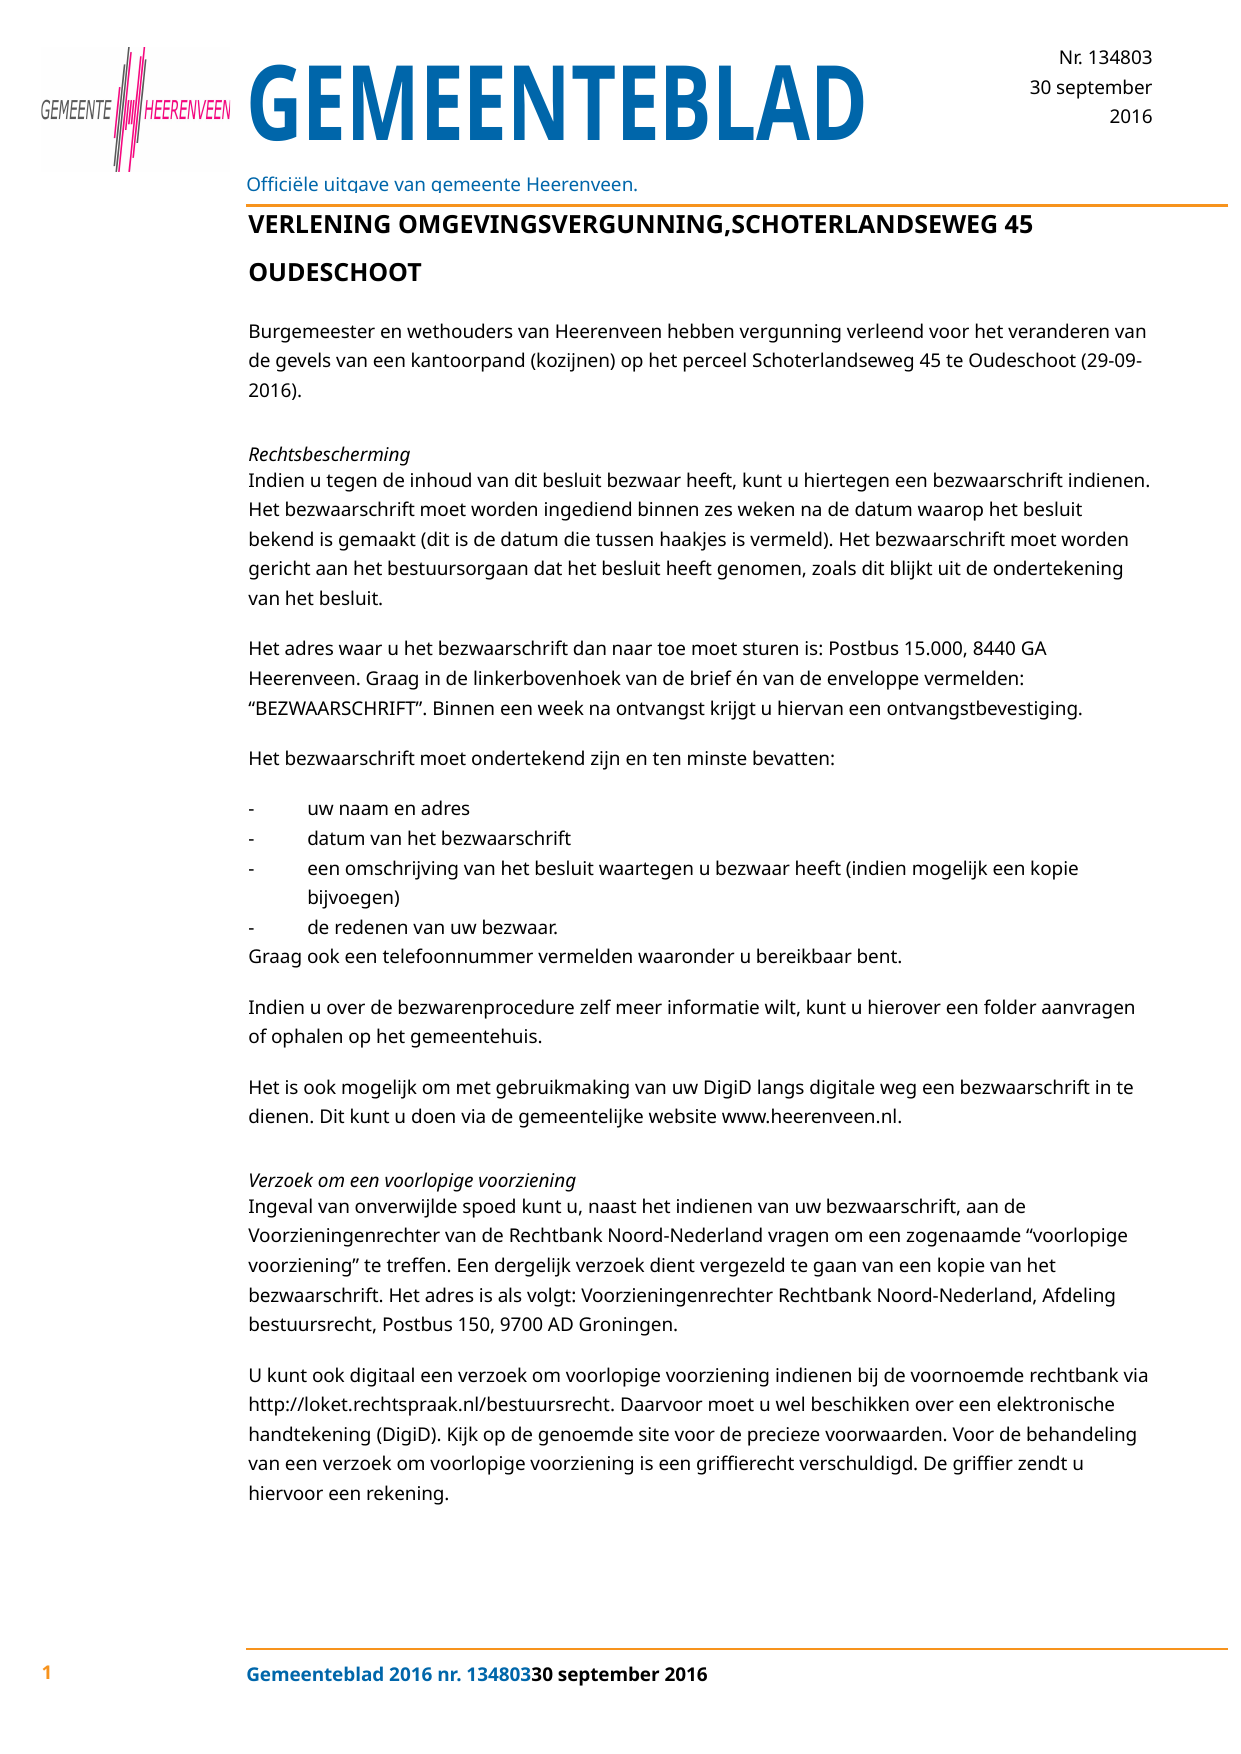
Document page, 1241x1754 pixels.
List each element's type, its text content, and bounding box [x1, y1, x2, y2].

list datum van het bezwaarschrift [248, 825, 1152, 851]
text U kunt ook digitaal een verzoek om voorlopige voorziening indienen bij de voornoemde rechtbank via http://loket.rechtspraak.nl/bestuursrecht. Daarvoor moet u wel beschikken over een elektronische handtekening (DigiD). Kijk op de genoemde site voor de precieze voorwaarden. Voor de behandeling van een verzoek om voorlopige voorziening is een griffierecht verschuldigd. De griffier zendt u hiervoor een rekening. [248, 1362, 1152, 1506]
text VERLENING OMGEVINGSVERGUNNING,SCHOTERLANDSEWEG 45 OUDESCHOOT [248, 207, 1152, 288]
list een omschrijving van het besluit waartegen u bezwaar heeft (indien mogelijk een kopie bijvoegen) [248, 855, 1152, 910]
text Ingeval van onverwijlde spoed kunt u, naast het indienen van uw bezwaarschrift, aan de Voorzieningenrechter van de Rechtbank Noord-Nederland vragen om een zogenaamde “voorlopige voorziening” te treffen. Een dergelijk verzoek dient vergezeld te gaan van een kopie van het bezwaarschrift. Het adres is als volgt: Voorzieningenrechter Rechtbank Noord-Nederland, Afdeling bestuursrecht, Postbus 150, 9700 AD Groningen. [248, 1193, 1152, 1337]
text Het adres waar u het bezwaarschrift dan naar toe moet sturen is: Postbus 15.000, 8440 GA Heerenveen. Graag in de linkerbovenhoek van de brief én van de enveloppe vermelden: “BEZWAARSCHRIFT”. Binnen een week na ontvangst krijgt u hiervan een ontvangstbevestiging. [248, 636, 1152, 720]
text Indien u tegen de inhoud van dit besluit bezwaar heeft, kunt u hiertegen een bezwaarschrift indienen. Het bezwaarschrift moet worden ingediend binnen zes weken na de datum waarop het besluit bekend is gemaakt (dit is de datum die tussen haakjes is vermeld). Het bezwaarschrift moet worden gericht aan het bestuursorgaan dat het besluit heeft genomen, zoals dit blijkt uit de ondertekening van het besluit. [248, 467, 1152, 611]
picture [41, 47, 231, 172]
text Verzoek om een voorlopige voorziening [248, 1167, 1152, 1193]
list de redenen van uw bezwaar. [248, 914, 1152, 939]
text Indien u over de bezwarenprocedure zelf meer informatie wilt, kunt u hierover een folder aanvragen of ophalen op het gemeentehuis. [248, 994, 1152, 1049]
text Het bezwaarschrift moet ondertekend zijn en ten minste bevatten: [248, 745, 1152, 771]
text Graag ook een telefoonnummer vermelden waaronder u bereikbaar bent. [248, 943, 1152, 969]
list uw naam en adres [248, 796, 1152, 821]
text Burgemeester en wethouders van Heerenveen hebben vergunning verleend voor het veranderen van de gevels van een kantoorpand (kozijnen) op het perceel Schoterlandseweg 45 te Oudeschoot (29-09-2016). [248, 318, 1152, 403]
text Het is ook mogelijk om met gebruikmaking van uw DigiD langs digitale weg een bezwaarschrift in te dienen. Dit kunt u doen via de gemeentelijke website www.heerenveen.nl. [248, 1074, 1152, 1129]
text Rechtsbescherming [248, 441, 1152, 467]
